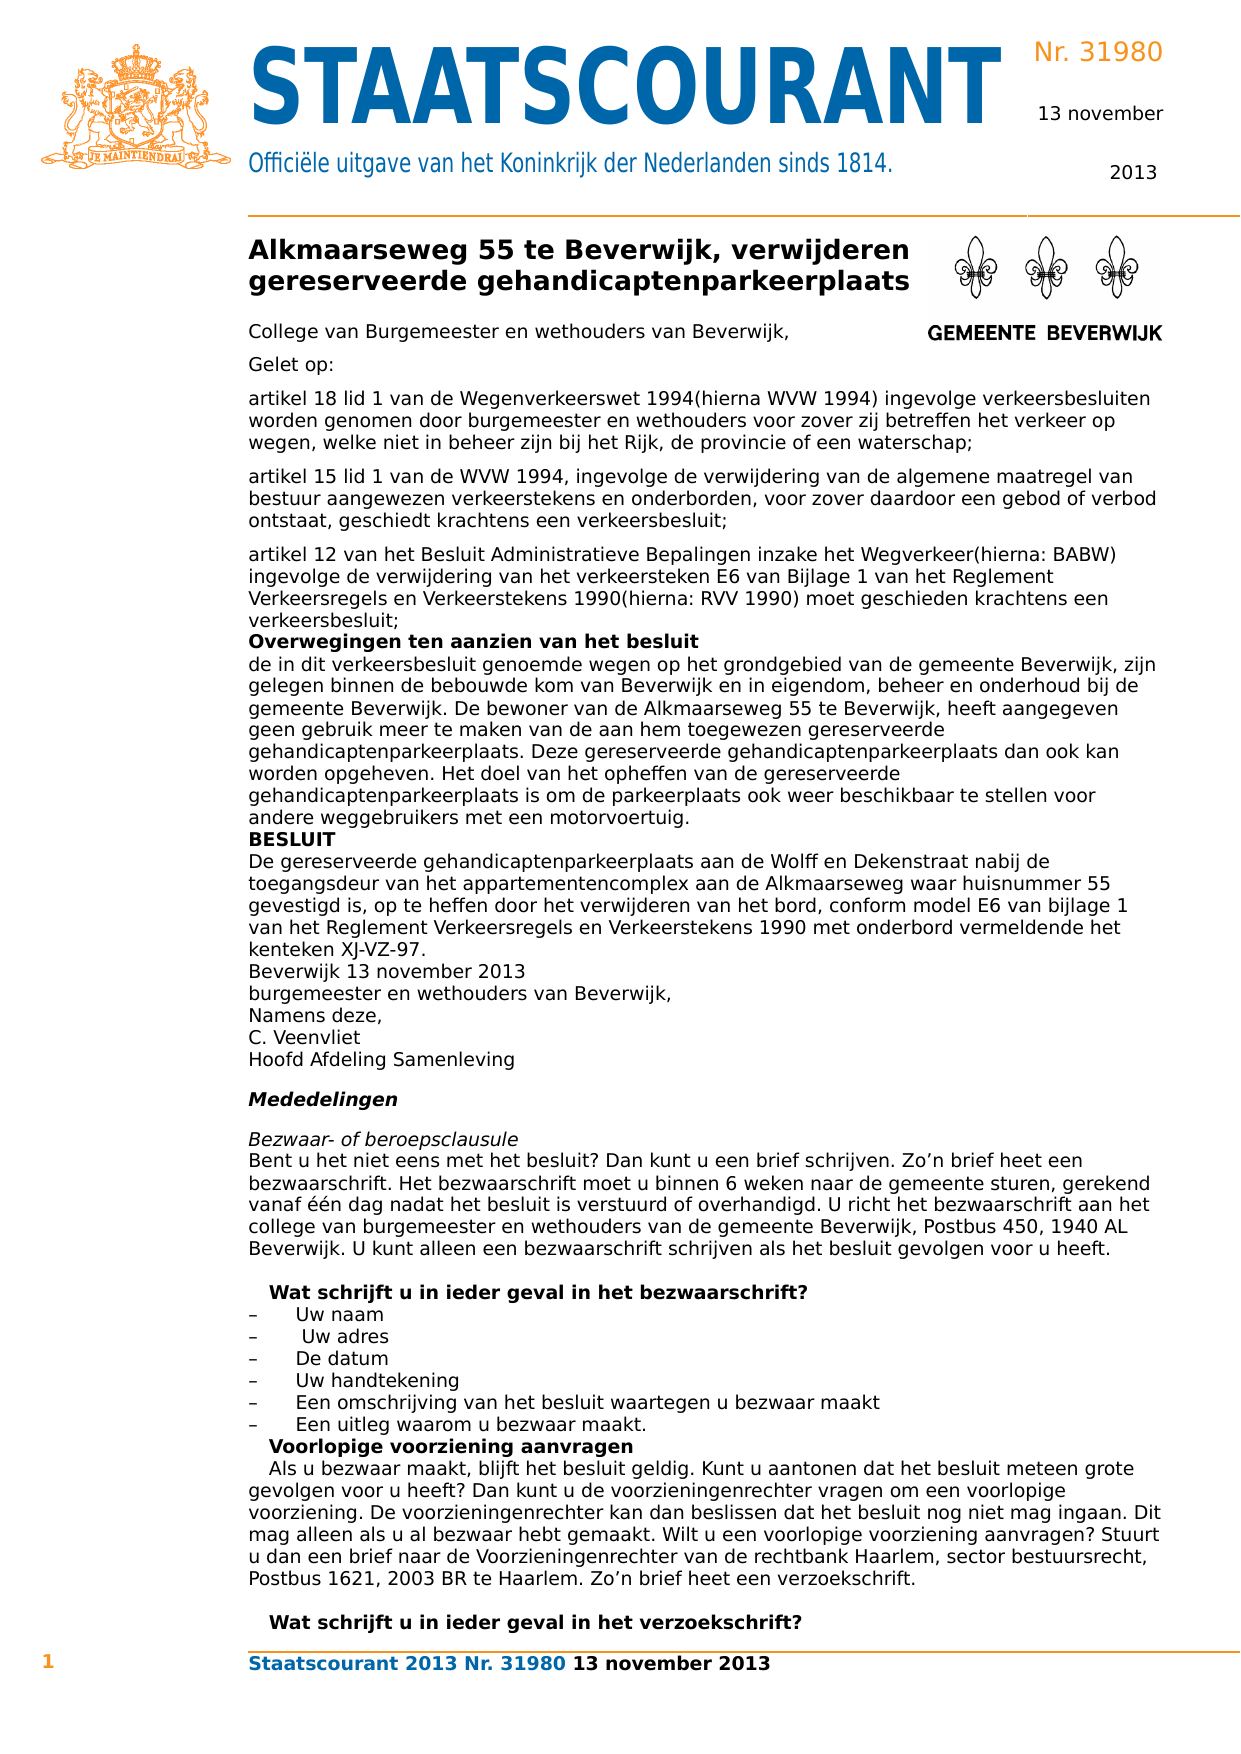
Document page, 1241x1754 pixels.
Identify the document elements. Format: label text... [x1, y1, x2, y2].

text Voorlopige voorziening aanvragen [248, 1436, 1163, 1458]
text de in dit verkeersbesluit genoemde wegen op het grondgebied van de gemeente Beverwijk, zijn gelegen binnen de bebouwde kom van Beverwijk en in eigendom, beheer en onderhoud bij de gemeente Beverwijk. De bewoner van de Alkmaarseweg 55 te Beverwijk, heeft aangegeven geen gebruik meer te maken van de aan hem toegewezen gereserveerde gehandicaptenparkeerplaats. Deze gereserveerde gehandicaptenparkeerplaats dan ook kan worden opgeheven. Het doel van het opheffen van de gereserveerde gehandicaptenparkeerplaats is om de parkeerplaats ook weer beschikbaar te stellen voor andere weggebruikers met een motorvoertuig. [248, 653, 1163, 829]
text Bent u het niet eens met het besluit? Dan kunt u een brief schrijven. Zo’n brief heet een bezwaarschrift. Het bezwaarschrift moet u binnen 6 weken naar de gemeente sturen, gerekend vanaf één dag nadat het besluit is verstuurd of overhandigd. U richt het bezwaarschrift aan het college van burgemeester en wethouders van de gemeente Beverwijk, Postbus 450, 1940 AL Beverwijk. U kunt alleen een bezwaarschrift schrijven als het besluit gevolgen voor u heeft. [248, 1150, 1163, 1260]
text Beverwijk 13 november 2013 [248, 961, 1163, 983]
text College van Burgemeester en wethouders van Beverwijk, [248, 321, 1163, 343]
text BESLUIT [248, 829, 1163, 851]
subtitle Alkmaarseweg 55 te Beverwijk, verwijderen gereserveerde gehandicaptenparkeerplaats [248, 235, 927, 297]
text Namens deze, [248, 1005, 1163, 1027]
picture [41, 44, 231, 169]
text burgemeester en wethouders van Beverwijk, [248, 983, 1163, 1005]
text artikel 12 van het Besluit Administratieve Bepalingen inzake het Wegverkeer(hierna: BABW) ingevolge de verwijdering van het verkeersteken E6 van Bijlage 1 van het Reglement Verkeersregels en Verkeerstekens 1990(hierna: RVV 1990) moet geschieden krachtens een verkeersbesluit; [248, 543, 1163, 631]
list Uw handtekening [248, 1370, 1163, 1392]
text Wat schrijft u in ieder geval in het bezwaarschrift? [248, 1282, 1163, 1304]
list Een omschrijving van het besluit waartegen u bezwaar maakt [248, 1392, 1163, 1414]
list Uw adres [248, 1326, 1163, 1348]
text C. Veenvliet [248, 1027, 1163, 1049]
text artikel 18 lid 1 van de Wegenverkeerswet 1994(hierna WVW 1994) ingevolge verkeersbesluiten worden genomen door burgemeester en wethouders voor zover zij betreffen het verkeer op wegen, welke niet in beheer zijn bij het Rijk, de provincie of een waterschap; [248, 388, 1163, 454]
text Als u bezwaar maakt, blijft het besluit geldig. Kunt u aantonen dat het besluit meteen grote gevolgen voor u heeft? Dan kunt u de voorzieningenrechter vragen om een voorlopige voorziening. De voorzieningenrechter kan dan beslissen dat het besluit nog niet mag ingaan. Dit mag alleen als u al bezwaar hebt gemaakt. Wilt u een voorlopige voorziening aanvragen? Stuurt u dan een brief naar de Voorzieningenrechter van de rechtbank Haarlem, sector bestuursrecht, Postbus 1621, 2003 BR te Haarlem. Zo’n brief heet een verzoekschrift. [248, 1458, 1163, 1590]
text De gereserveerde gehandicaptenparkeerplaats aan de Wolff en Dekenstraat nabij de toegangsdeur van het appartementencomplex aan de Alkmaarseweg waar huisnummer 55 gevestigd is, op te heffen door het verwijderen van het bord, conform model E6 van bijlage 1 van het Reglement Verkeersregels en Verkeerstekens 1990 met onderbord vermeldende het kenteken XJ-VZ-97. [248, 851, 1163, 961]
list De datum [248, 1348, 1163, 1370]
subtitle Mededelingen [248, 1089, 1163, 1111]
text artikel 15 lid 1 van de WVW 1994, ingevolge de verwijdering van de algemene maatregel van bestuur aangewezen verkeerstekens en onderborden, voor zover daardoor een gebod of verbod ontstaat, geschiedt krachtens een verkeersbesluit; [248, 466, 1163, 532]
subtitle Bezwaar- of beroepsclausule [248, 1128, 1163, 1150]
text Gelet op: [248, 354, 1163, 376]
list Uw naam [248, 1304, 1163, 1326]
list Een uitleg waarom u bezwaar maakt. [248, 1414, 1163, 1436]
subtitle Overwegingen ten aanzien van het besluit [248, 631, 1163, 653]
picture [927, 235, 1164, 342]
text Hoofd Afdeling Samenleving [248, 1049, 1163, 1071]
text Wat schrijft u in ieder geval in het verzoekschrift? [248, 1612, 1163, 1634]
